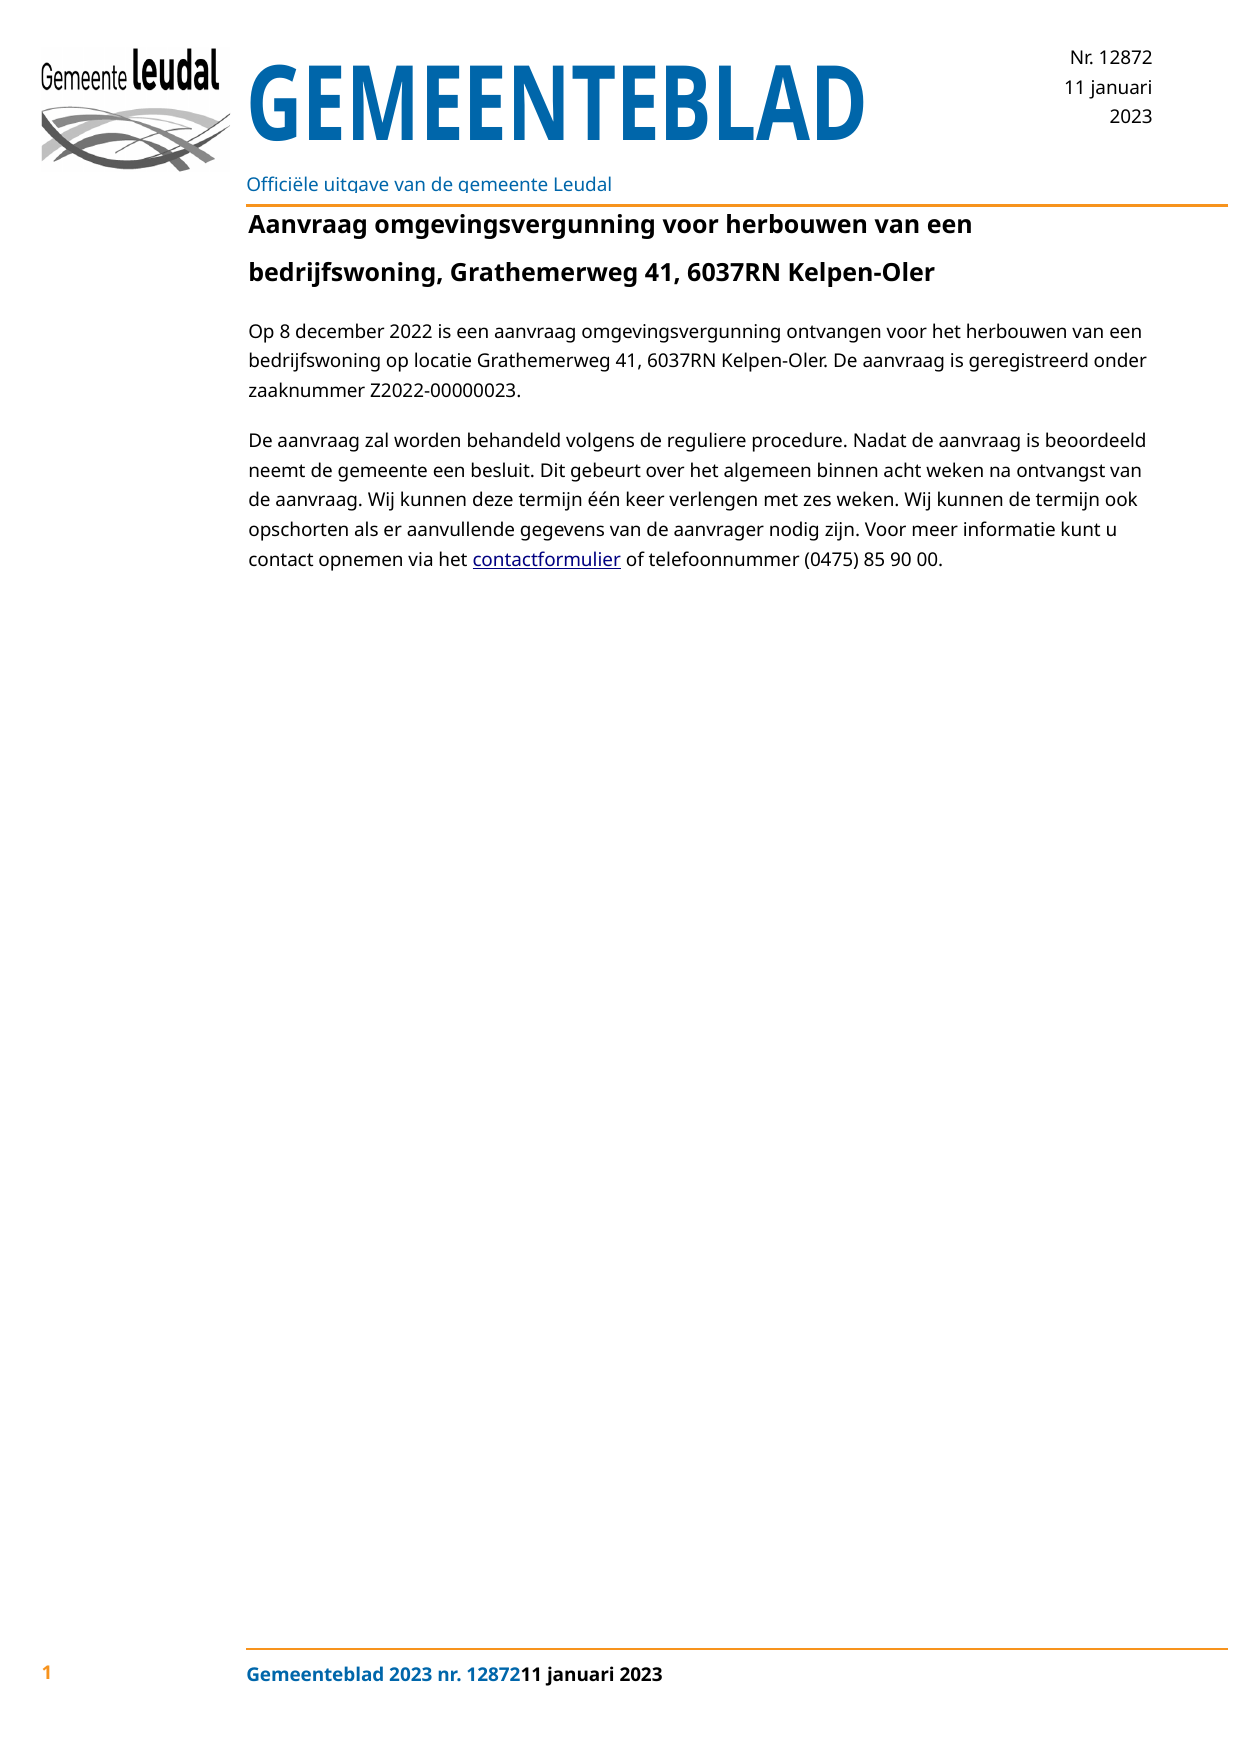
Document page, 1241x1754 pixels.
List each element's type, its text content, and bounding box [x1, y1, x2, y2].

text De aanvraag zal worden behandeld volgens de reguliere procedure. Nadat de aanvraag is beoordeeld neemt de gemeente een besluit. Dit gebeurt over het algemeen binnen acht weken na ontvangst van de aanvraag. Wij kunnen deze termijn één keer verlengen met zes weken. Wij kunnen de termijn ook opschorten als er aanvullende gegevens van de aanvrager nodig zijn. Voor meer informatie kunt u contact opnemen via het contactformulier of telefoonnummer (0475) 85 90 00. [248, 427, 1152, 572]
text Aanvraag omgevingsvergunning voor herbouwen van een bedrijfswoning, Grathemerweg 41, 6037RN Kelpen-Oler [248, 207, 1152, 288]
text Op 8 december 2022 is een aanvraag omgevingsvergunning ontvangen voor het herbouwen van een bedrijfswoning op locatie Grathemerweg 41, 6037RN Kelpen-Oler. De aanvraag is geregistreerd onder zaaknummer Z2022-00000023. [248, 318, 1152, 403]
picture [41, 47, 231, 172]
